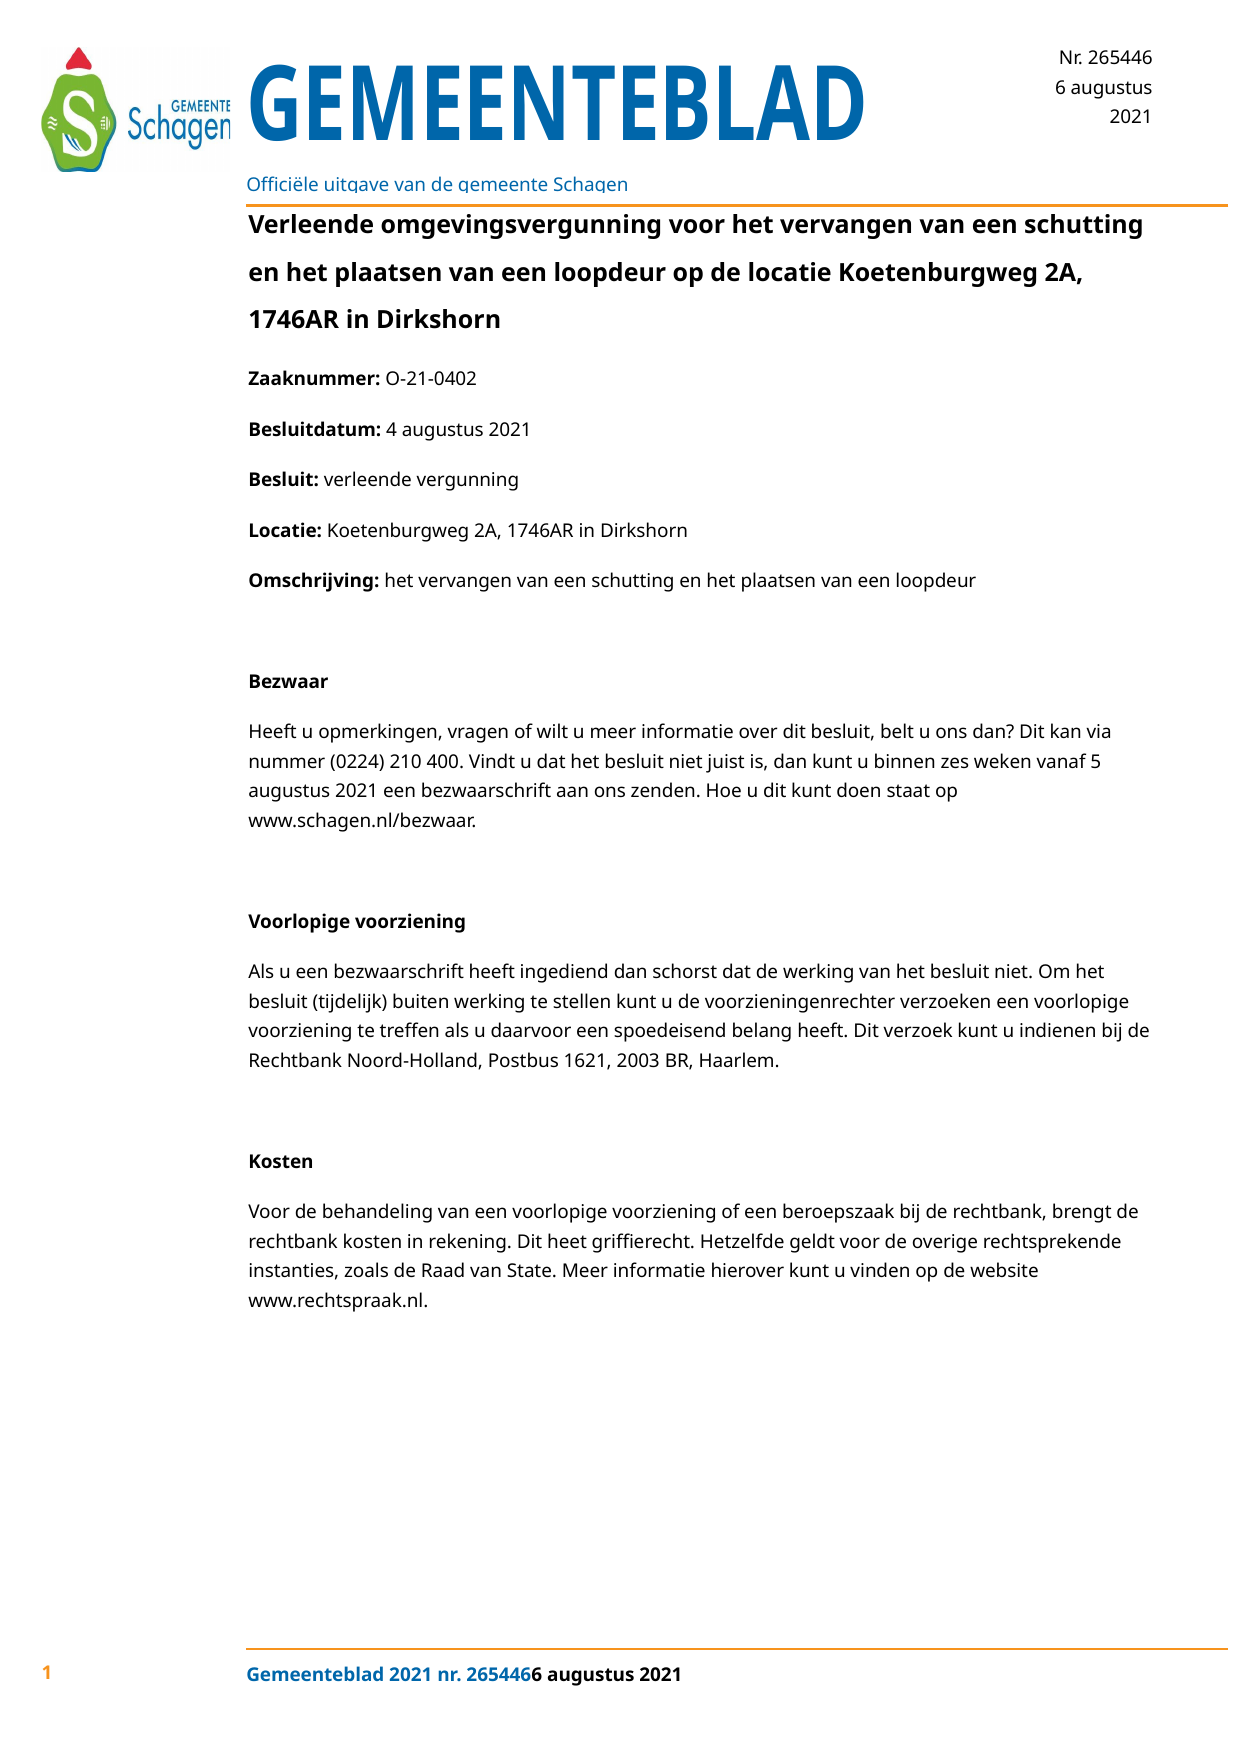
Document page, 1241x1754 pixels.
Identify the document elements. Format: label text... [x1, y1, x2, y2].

text Verleende omgevingsvergunning voor het vervangen van een schutting en het plaatsen van een loopdeur op de locatie Koetenburgweg 2A, 1746AR in Dirkshorn [248, 207, 1152, 336]
text Zaaknummer: O-21-0402 [248, 366, 1152, 391]
text Heeft u opmerkingen, vragen of wilt u meer informatie over dit besluit, belt u ons dan? Dit kan via nummer (0224) 210 400. Vindt u dat het besluit niet juist is, dan kunt u binnen zes weken vanaf 5 augustus 2021 een bezwaarschrift aan ons zenden. Hoe u dit kunt doen staat op www.schagen.nl/bezwaar. [248, 718, 1152, 833]
text Besluit: verleende vergunning [248, 466, 1152, 492]
text Besluitdatum: 4 augustus 2021 [248, 416, 1152, 442]
text Locatie: Koetenburgweg 2A, 1746AR in Dirkshorn [248, 517, 1152, 542]
text Als u een bezwaarschrift heeft ingediend dan schorst dat de werking van het besluit niet. Om het besluit (tijdelijk) buiten werking te stellen kunt u de voorzieningenrechter verzoeken een voorlopige voorziening te treffen als u daarvoor een spoedeisend belang heeft. Dit verzoek kunt u indienen bij de Rechtbank Noord-Holland, Postbus 1621, 2003 BR, Haarlem. [248, 958, 1152, 1073]
text Omschrijving: het vervangen van een schutting en het plaatsen van een loopdeur [248, 567, 1152, 593]
text Voorlopige voorziening [248, 908, 1152, 934]
text Bezwaar [248, 668, 1152, 694]
text Kosten [248, 1148, 1152, 1174]
text Voor de behandeling van een voorlopige voorziening of een beroepszaak bij de rechtbank, brengt de rechtbank kosten in rekening. Dit heet griffierecht. Hetzelfde geldt voor de overige rechtsprekende instanties, zoals de Raad van State. Meer informatie hierover kunt u vinden op de website www.rechtspraak.nl. [248, 1198, 1152, 1313]
picture [41, 47, 231, 172]
